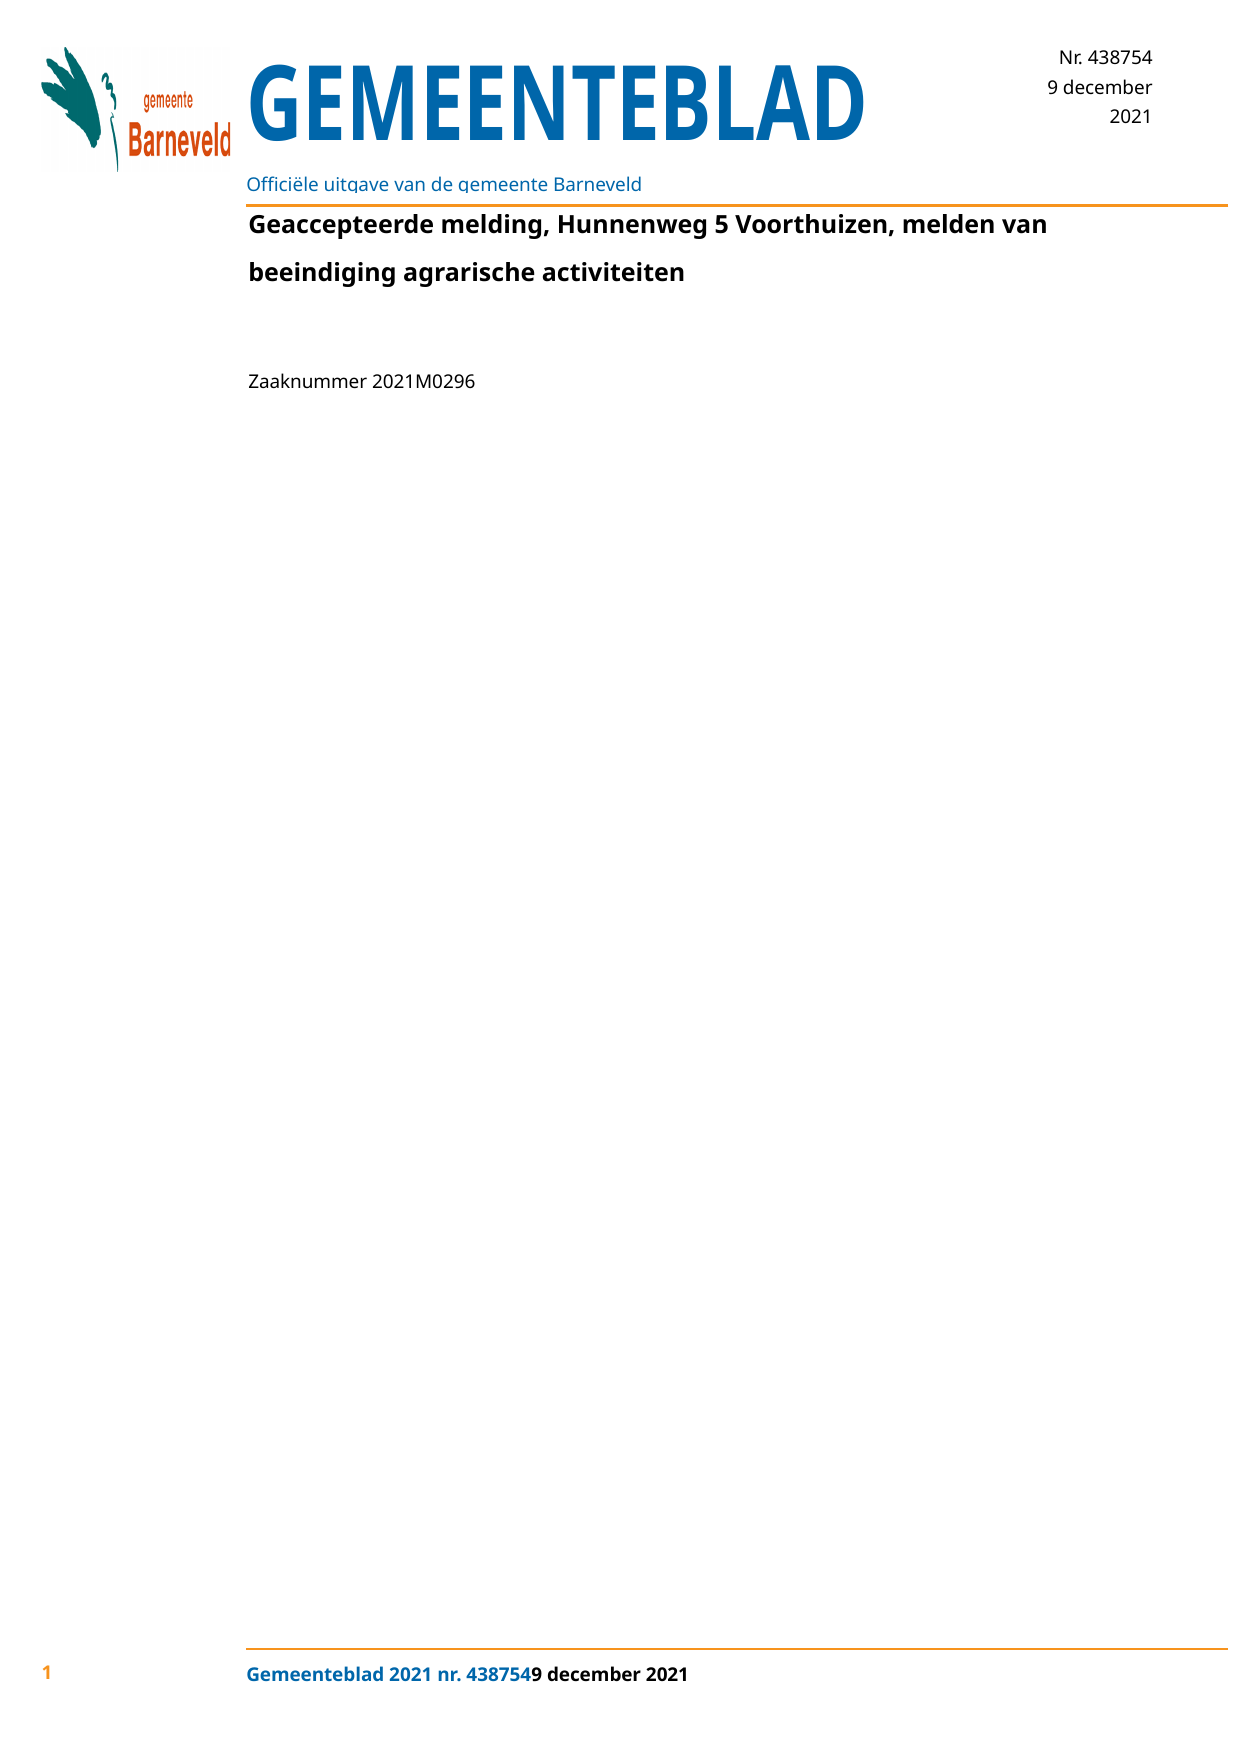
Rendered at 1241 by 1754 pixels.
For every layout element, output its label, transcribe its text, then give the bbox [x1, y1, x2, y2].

picture [41, 47, 231, 172]
text Geaccepteerde melding, Hunnenweg 5 Voorthuizen, melden van beeindiging agrarische activiteiten [248, 207, 1152, 288]
text Zaaknummer 2021M0296 [248, 368, 1152, 394]
